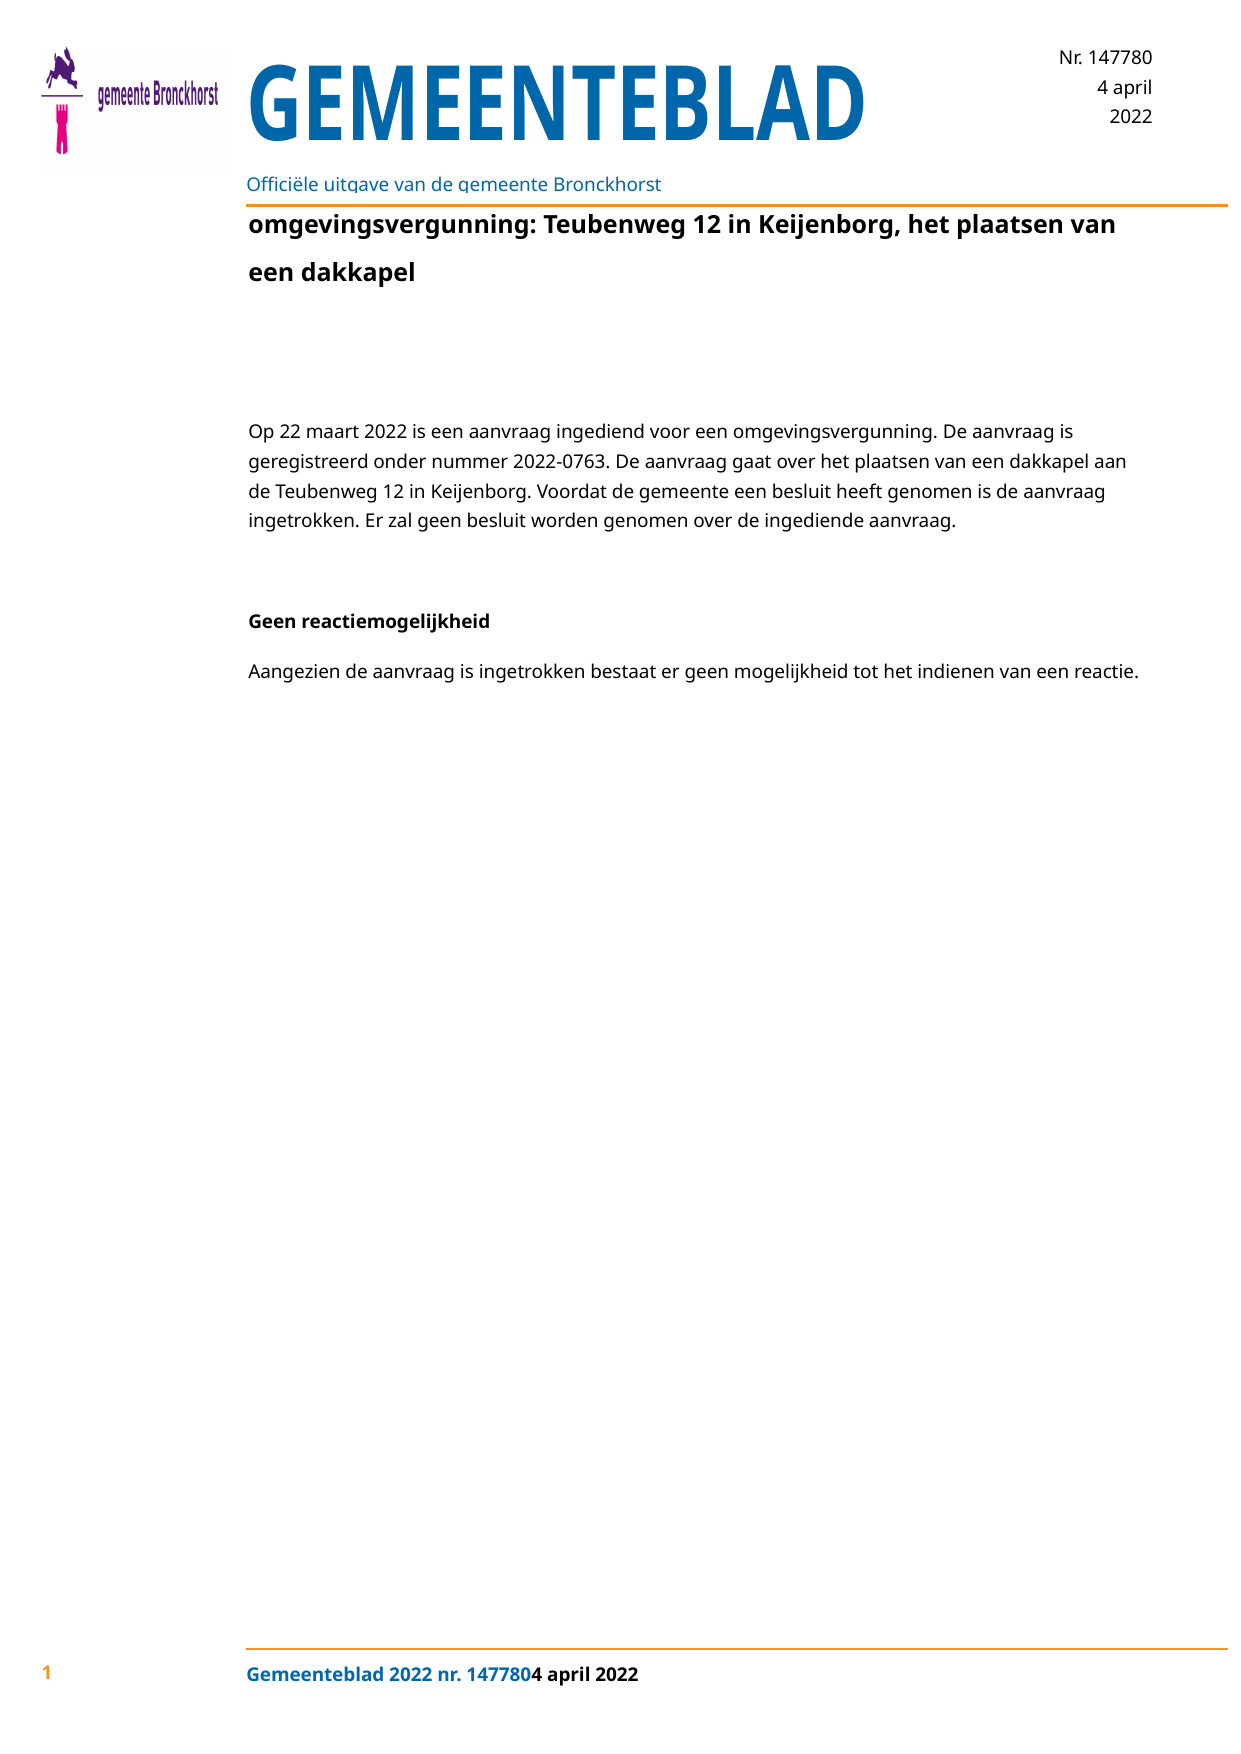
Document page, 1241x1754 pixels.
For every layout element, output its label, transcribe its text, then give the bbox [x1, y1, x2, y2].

text omgevingsvergunning: Teubenweg 12 in Keijenborg, het plaatsen van een dakkapel [248, 207, 1152, 288]
text Geen reactiemogelijkheid [248, 608, 1152, 634]
picture [41, 47, 231, 172]
text Aangezien de aanvraag is ingetrokken bestaat er geen mogelijkheid tot het indienen van een reactie. [248, 659, 1152, 684]
text Op 22 maart 2022 is een aanvraag ingediend voor een omgevingsvergunning. De aanvraag is geregistreerd onder nummer 2022-0763. De aanvraag gaat over het plaatsen van een dakkapel aan de Teubenweg 12 in Keijenborg. Voordat de gemeente een besluit heeft genomen is de aanvraag ingetrokken. Er zal geen besluit worden genomen over de ingediende aanvraag. [248, 419, 1152, 533]
